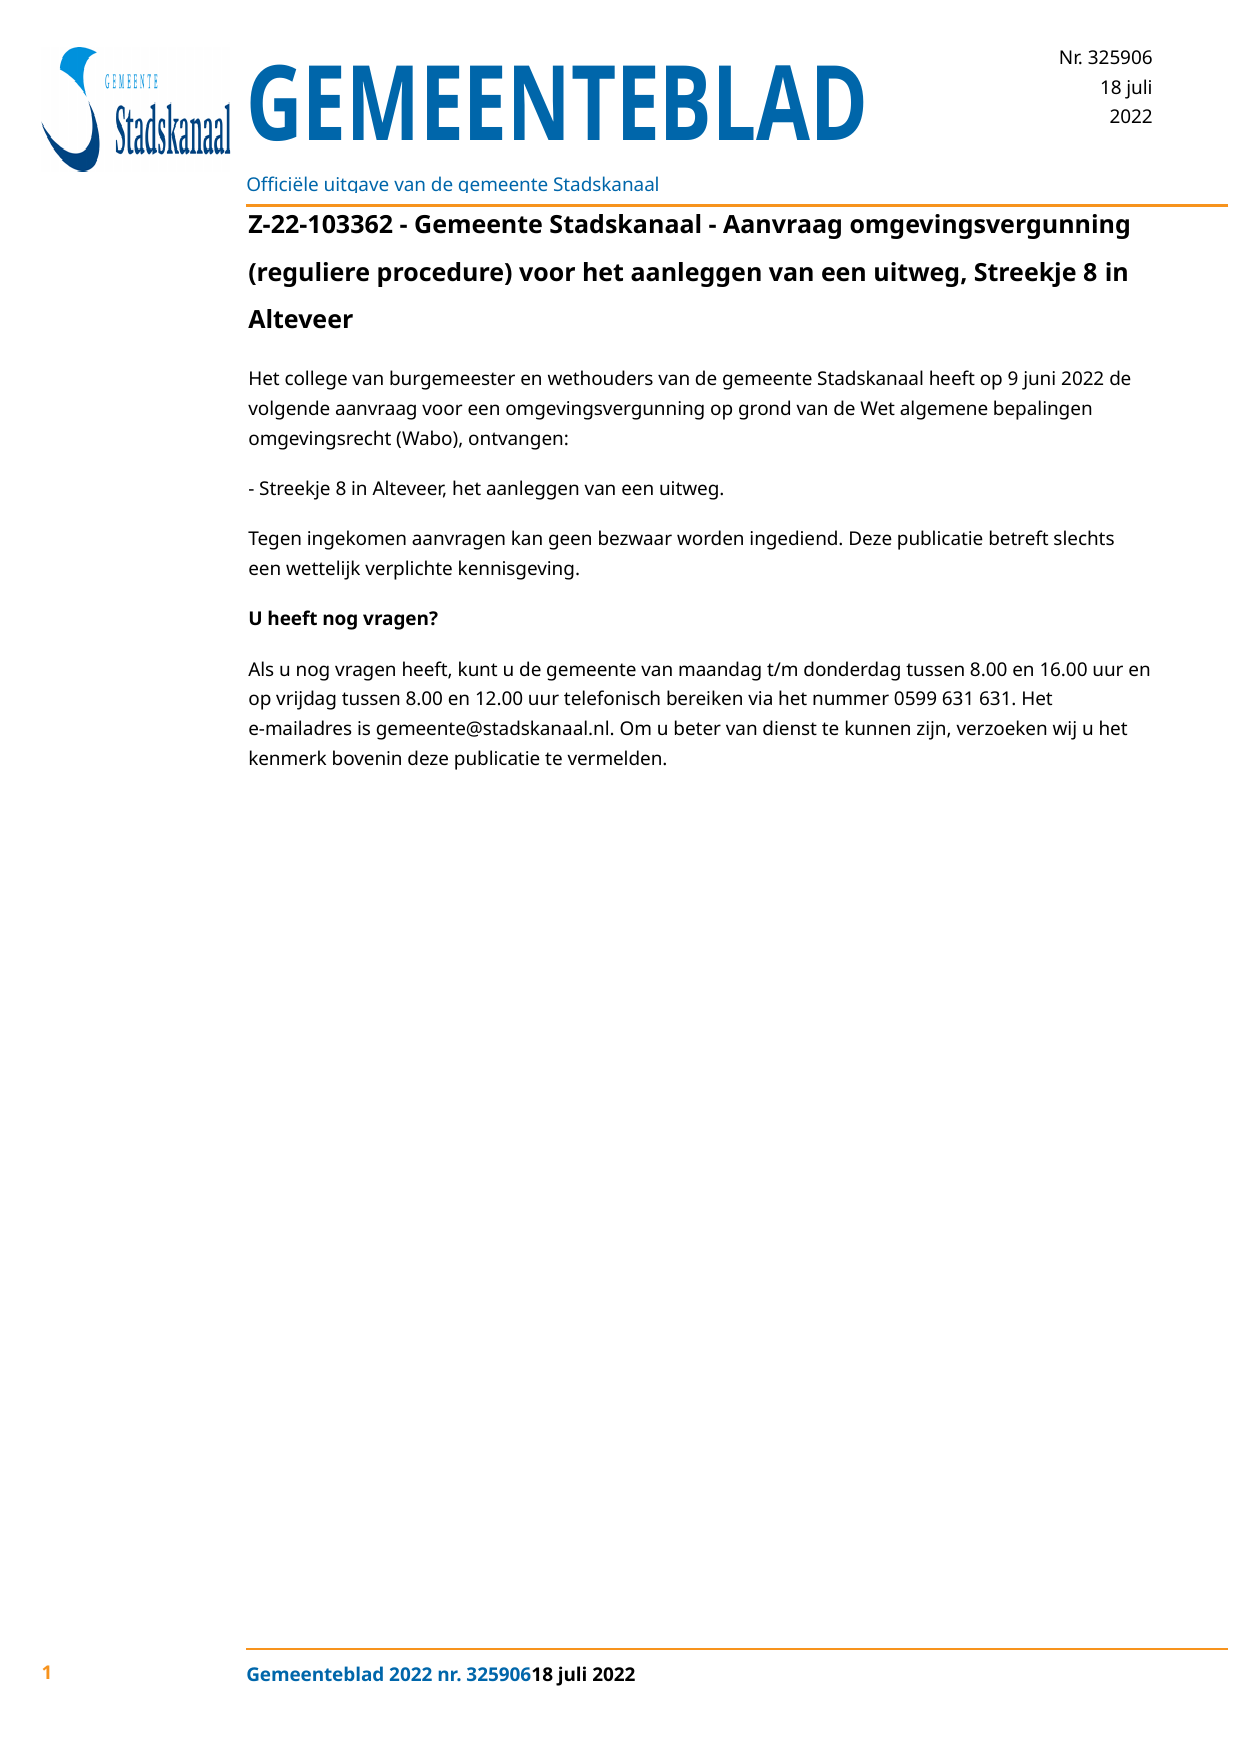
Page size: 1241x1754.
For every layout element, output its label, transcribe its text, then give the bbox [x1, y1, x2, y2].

text Tegen ingekomen aanvragen kan geen bezwaar worden ingediend. Deze publicatie betreft slechts een wettelijk verplichte kennisgeving. [248, 526, 1152, 581]
text Het college van burgemeester en wethouders van de gemeente Stadskanaal heeft op 9 juni 2022 de volgende aanvraag voor een omgevingsvergunning op grond van de Wet algemene bepalingen omgevingsrecht (Wabo), ontvangen: [248, 366, 1152, 450]
text U heeft nog vragen? [248, 606, 1152, 631]
picture [41, 47, 231, 172]
text - Streekje 8 in Alteveer, het aanleggen van een uitweg. [248, 475, 1152, 501]
text Als u nog vragen heeft, kunt u de gemeente van maandag t/m donderdag tussen 8.00 en 16.00 uur en op vrijdag tussen 8.00 en 12.00 uur telefonisch bereiken via het nummer 0599 631 631. Het e‑mailadres is gemeente@stadskanaal.nl. Om u beter van dienst te kunnen zijn, verzoeken wij u het kenmerk bovenin deze publicatie te vermelden. [248, 656, 1152, 770]
text Z-22-103362 - Gemeente Stadskanaal - Aanvraag omgevingsvergunning (reguliere procedure) voor het aanleggen van een uitweg, Streekje 8 in Alteveer [248, 207, 1152, 336]
